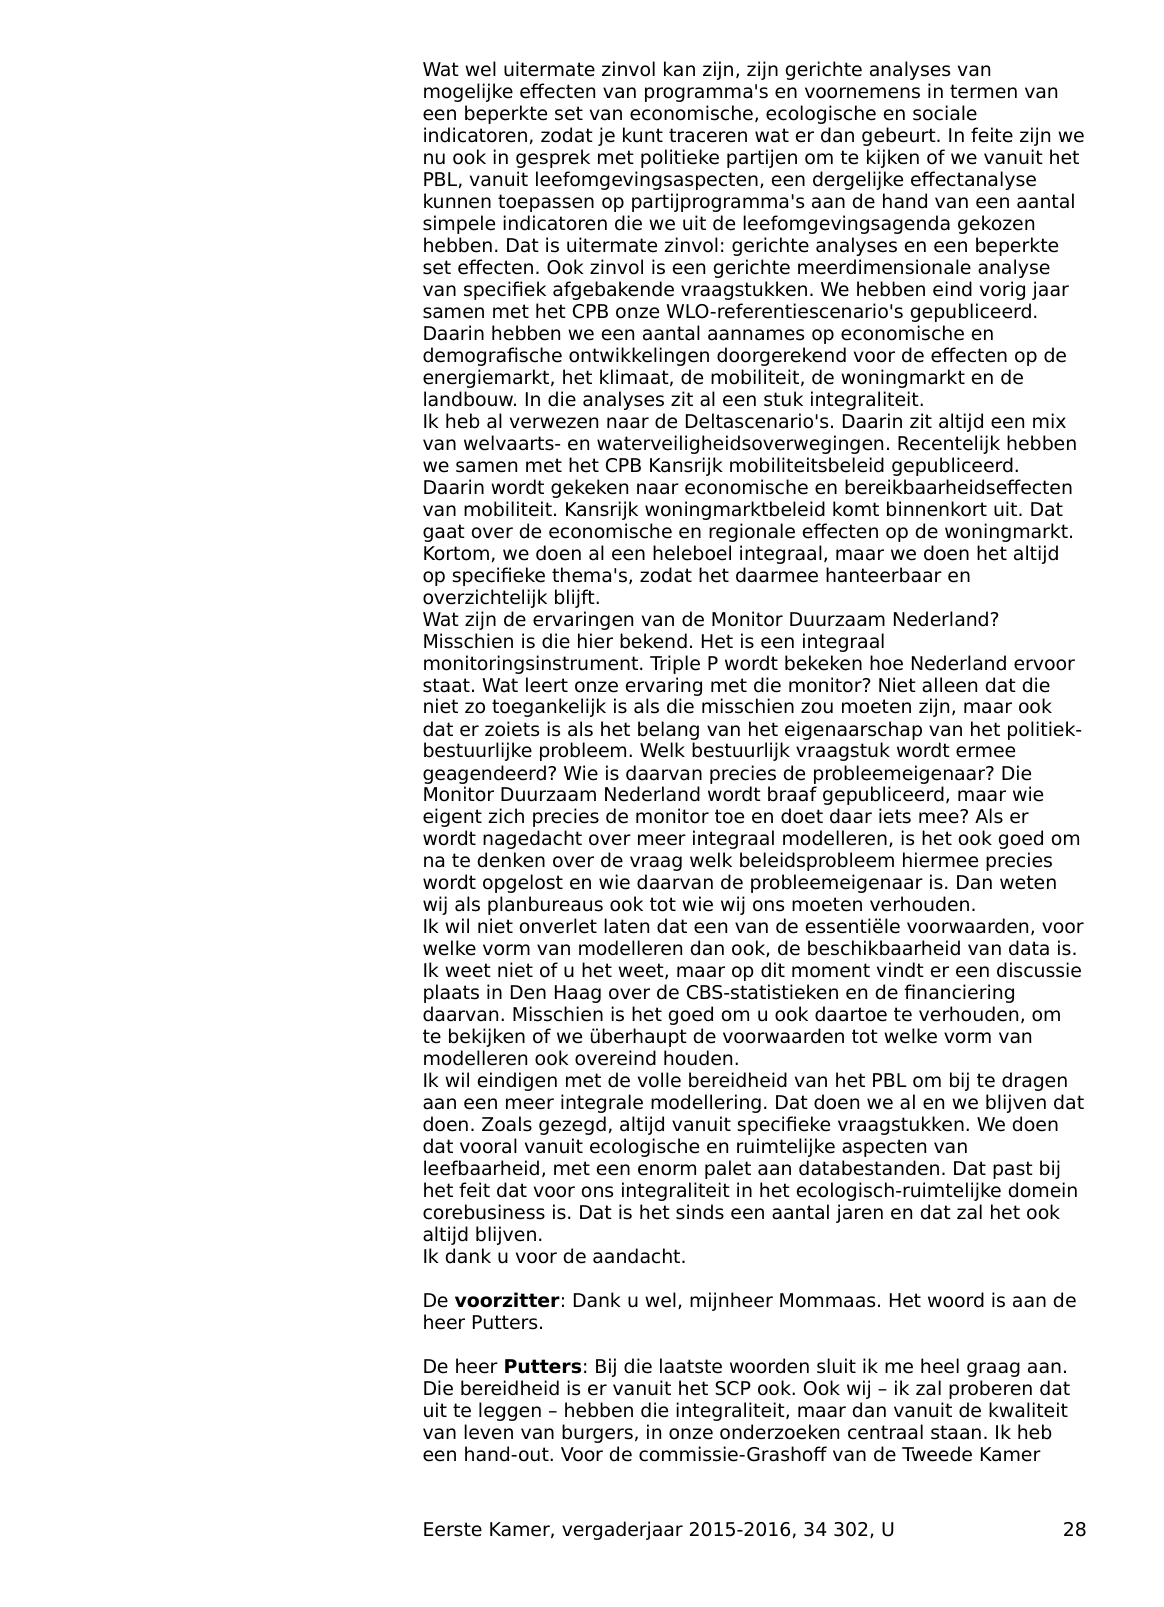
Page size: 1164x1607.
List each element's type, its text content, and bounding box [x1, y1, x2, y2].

text Wat zijn de ervaringen van de Monitor Duurzaam Nederland? Misschien is die hier bekend. Het is een integraal monitoringsinstrument. Triple P wordt bekeken hoe Nederland ervoor staat. Wat leert onze ervaring met die monitor? Niet alleen dat die niet zo toegankelijk is als die misschien zou moeten zijn, maar ook dat er zoiets is als het belang van het eigenaarschap van het politiek-bestuurlijke probleem. Welk bestuurlijk vraagstuk wordt ermee geagendeerd? Wie is daarvan precies de probleemeigenaar? Die Monitor Duurzaam Nederland wordt braaf gepubliceerd, maar wie eigent zich precies de monitor toe en doet daar iets mee? Als er wordt nagedacht over meer integraal modelleren, is het ook goed om na te denken over de vraag welk beleidsprobleem hiermee precies wordt opgelost en wie daarvan de probleemeigenaar is. Dan weten wij als planbureaus ook tot wie wij ons moeten verhouden. [422, 608, 1087, 916]
text Ik wil niet onverlet laten dat een van de essentiële voorwaarden, voor welke vorm van modelleren dan ook, de beschikbaarheid van data is. Ik weet niet of u het weet, maar op dit moment vindt er een discussie plaats in Den Haag over de CBS-statistieken en de financiering daarvan. Misschien is het goed om u ook daartoe te verhouden, om te bekijken of we überhaupt de voorwaarden tot welke vorm van modelleren ook overeind houden. [422, 916, 1087, 1070]
text De heer Putters: Bij die laatste woorden sluit ik me heel graag aan. Die bereidheid is er vanuit het SCP ook. Ook wij – ik zal proberen dat uit te leggen – hebben die integraliteit, maar dan vanuit de kwaliteit van leven van burgers, in onze onderzoeken centraal staan. Ik heb een hand-out. Voor de commissie-Grashoff van de Tweede Kamer [422, 1356, 1087, 1466]
text De voorzitter: Dank u wel, mijnheer Mommaas. Het woord is aan de heer Putters. [422, 1290, 1087, 1334]
text Ik wil eindigen met de volle bereidheid van het PBL om bij te dragen aan een meer integrale modellering. Dat doen we al en we blijven dat doen. Zoals gezegd, altijd vanuit specifieke vraagstukken. We doen dat vooral vanuit ecologische en ruimtelijke aspecten van leefbaarheid, met een enorm palet aan databestanden. Dat past bij het feit dat voor ons integraliteit in het ecologisch-ruimtelijke domein corebusiness is. Dat is het sinds een aantal jaren en dat zal het ook altijd blijven. [422, 1070, 1087, 1246]
text Ik heb al verwezen naar de Deltascenario's. Daarin zit altijd een mix van welvaarts- en waterveiligheidsoverwegingen. Recentelijk hebben we samen met het CPB Kansrijk mobiliteitsbeleid gepubliceerd. Daarin wordt gekeken naar economische en bereikbaarheidseffecten van mobiliteit. Kansrijk woningmarktbeleid komt binnenkort uit. Dat gaat over de economische en regionale effecten op de woningmarkt. Kortom, we doen al een heleboel integraal, maar we doen het altijd op specifieke thema's, zodat het daarmee hanteerbaar en overzichtelijk blijft. [422, 411, 1087, 608]
text Wat wel uitermate zinvol kan zijn, zijn gerichte analyses van mogelijke effecten van programma's en voornemens in termen van een beperkte set van economische, ecologische en sociale indicatoren, zodat je kunt traceren wat er dan gebeurt. In feite zijn we nu ook in gesprek met politieke partijen om te kijken of we vanuit het PBL, vanuit leefomgevingsaspecten, een dergelijke effectanalyse kunnen toepassen op partijprogramma's aan de hand van een aantal simpele indicatoren die we uit de leefomgevingsagenda gekozen hebben. Dat is uitermate zinvol: gerichte analyses en een beperkte set effecten. Ook zinvol is een gerichte meerdimensionale analyse van specifiek afgebakende vraagstukken. We hebben eind vorig jaar samen met het CPB onze WLO-referentiescenario's gepubliceerd. Daarin hebben we een aantal aannames op economische en demografische ontwikkelingen doorgerekend voor de effecten op de energiemarkt, het klimaat, de mobiliteit, de woningmarkt en de landbouw. In die analyses zit al een stuk integraliteit. [422, 59, 1087, 411]
text Ik dank u voor de aandacht. [422, 1246, 1087, 1268]
